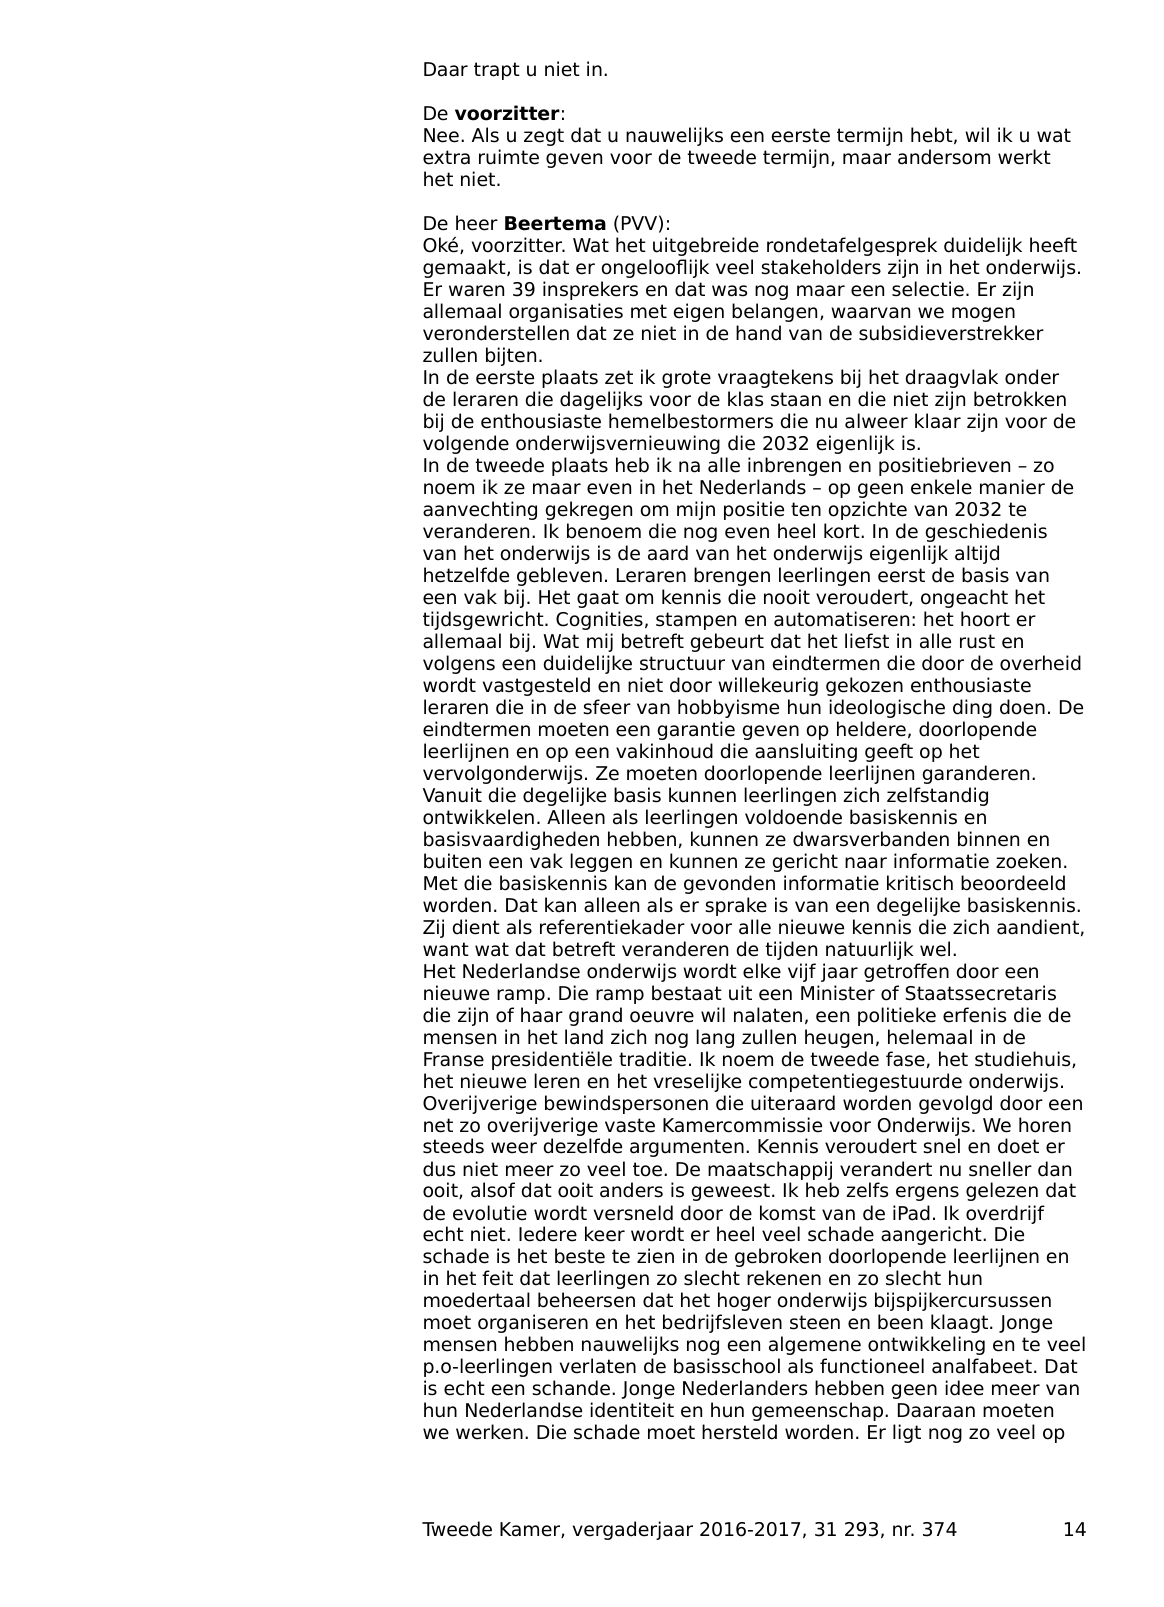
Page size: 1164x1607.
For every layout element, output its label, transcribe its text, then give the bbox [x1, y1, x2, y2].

text Daar trapt u niet in. [422, 59, 1087, 81]
text In de eerste plaats zet ik grote vraagtekens bij het draagvlak onder de leraren die dagelijks voor de klas staan en die niet zijn betrokken bij de enthousiaste hemelbestormers die nu alweer klaar zijn voor de volgende onderwijsvernieuwing die 2032 eigenlijk is. [422, 367, 1087, 455]
text In de tweede plaats heb ik na alle inbrengen en positiebrieven – zo noem ik ze maar even in het Nederlands – op geen enkele manier de aanvechting gekregen om mijn positie ten opzichte van 2032 te veranderen. Ik benoem die nog even heel kort. In de geschiedenis van het onderwijs is de aard van het onderwijs eigenlijk altijd hetzelfde gebleven. Leraren brengen leerlingen eerst de basis van een vak bij. Het gaat om kennis die nooit veroudert, ongeacht het tijdsgewricht. Cognities, stampen en automatiseren: het hoort er allemaal bij. Wat mij betreft gebeurt dat het liefst in alle rust en volgens een duidelijke structuur van eindtermen die door de overheid wordt vastgesteld en niet door willekeurig gekozen enthousiaste leraren die in de sfeer van hobbyisme hun ideologische ding doen. De eindtermen moeten een garantie geven op heldere, doorlopende leerlijnen en op een vakinhoud die aansluiting geeft op het vervolgonderwijs. Ze moeten doorlopende leerlijnen garanderen. Vanuit die degelijke basis kunnen leerlingen zich zelfstandig ontwikkelen. Alleen als leerlingen voldoende basiskennis en basisvaardigheden hebben, kunnen ze dwarsverbanden binnen en buiten een vak leggen en kunnen ze gericht naar informatie zoeken. Met die basiskennis kan de gevonden informatie kritisch beoordeeld worden. Dat kan alleen als er sprake is van een degelijke basiskennis. Zij dient als referentiekader voor alle nieuwe kennis die zich aandient, want wat dat betreft veranderen de tijden natuurlijk wel. [422, 455, 1087, 961]
text Het Nederlandse onderwijs wordt elke vijf jaar getroffen door een nieuwe ramp. Die ramp bestaat uit een Minister of Staatssecretaris die zijn of haar grand oeuvre wil nalaten, een politieke erfenis die de mensen in het land zich nog lang zullen heugen, helemaal in de Franse presidentiële traditie. Ik noem de tweede fase, het studiehuis, het nieuwe leren en het vreselijke competentiegestuurde onderwijs. Overijverige bewindspersonen die uiteraard worden gevolgd door een net zo overijverige vaste Kamercommissie voor Onderwijs. We horen steeds weer dezelfde argumenten. Kennis veroudert snel en doet er dus niet meer zo veel toe. De maatschappij verandert nu sneller dan ooit, alsof dat ooit anders is geweest. Ik heb zelfs ergens gelezen dat de evolutie wordt versneld door de komst van de iPad. Ik overdrijf echt niet. Iedere keer wordt er heel veel schade aangericht. Die schade is het beste te zien in de gebroken doorlopende leerlijnen en in het feit dat leerlingen zo slecht rekenen en zo slecht hun moedertaal beheersen dat het hoger onderwijs bijspijkercursussen moet organiseren en het bedrijfsleven steen en been klaagt. Jonge mensen hebben nauwelijks nog een algemene ontwikkeling en te veel p.o-leerlingen verlaten de basisschool als functioneel analfabeet. Dat is echt een schande. Jonge Nederlanders hebben geen idee meer van hun Nederlandse identiteit en hun gemeenschap. Daaraan moeten we werken. Die schade moet hersteld worden. Er ligt nog zo veel op [422, 961, 1087, 1444]
text De voorzitter: [422, 103, 1087, 125]
text De heer Beertema (PVV): [422, 213, 1087, 235]
text Oké, voorzitter. Wat het uitgebreide rondetafelgesprek duidelijk heeft gemaakt, is dat er ongelooflijk veel stakeholders zijn in het onderwijs. Er waren 39 insprekers en dat was nog maar een selectie. Er zijn allemaal organisaties met eigen belangen, waarvan we mogen veronderstellen dat ze niet in de hand van de subsidieverstrekker zullen bijten. [422, 235, 1087, 367]
text Nee. Als u zegt dat u nauwelijks een eerste termijn hebt, wil ik u wat extra ruimte geven voor de tweede termijn, maar andersom werkt het niet. [422, 125, 1087, 191]
